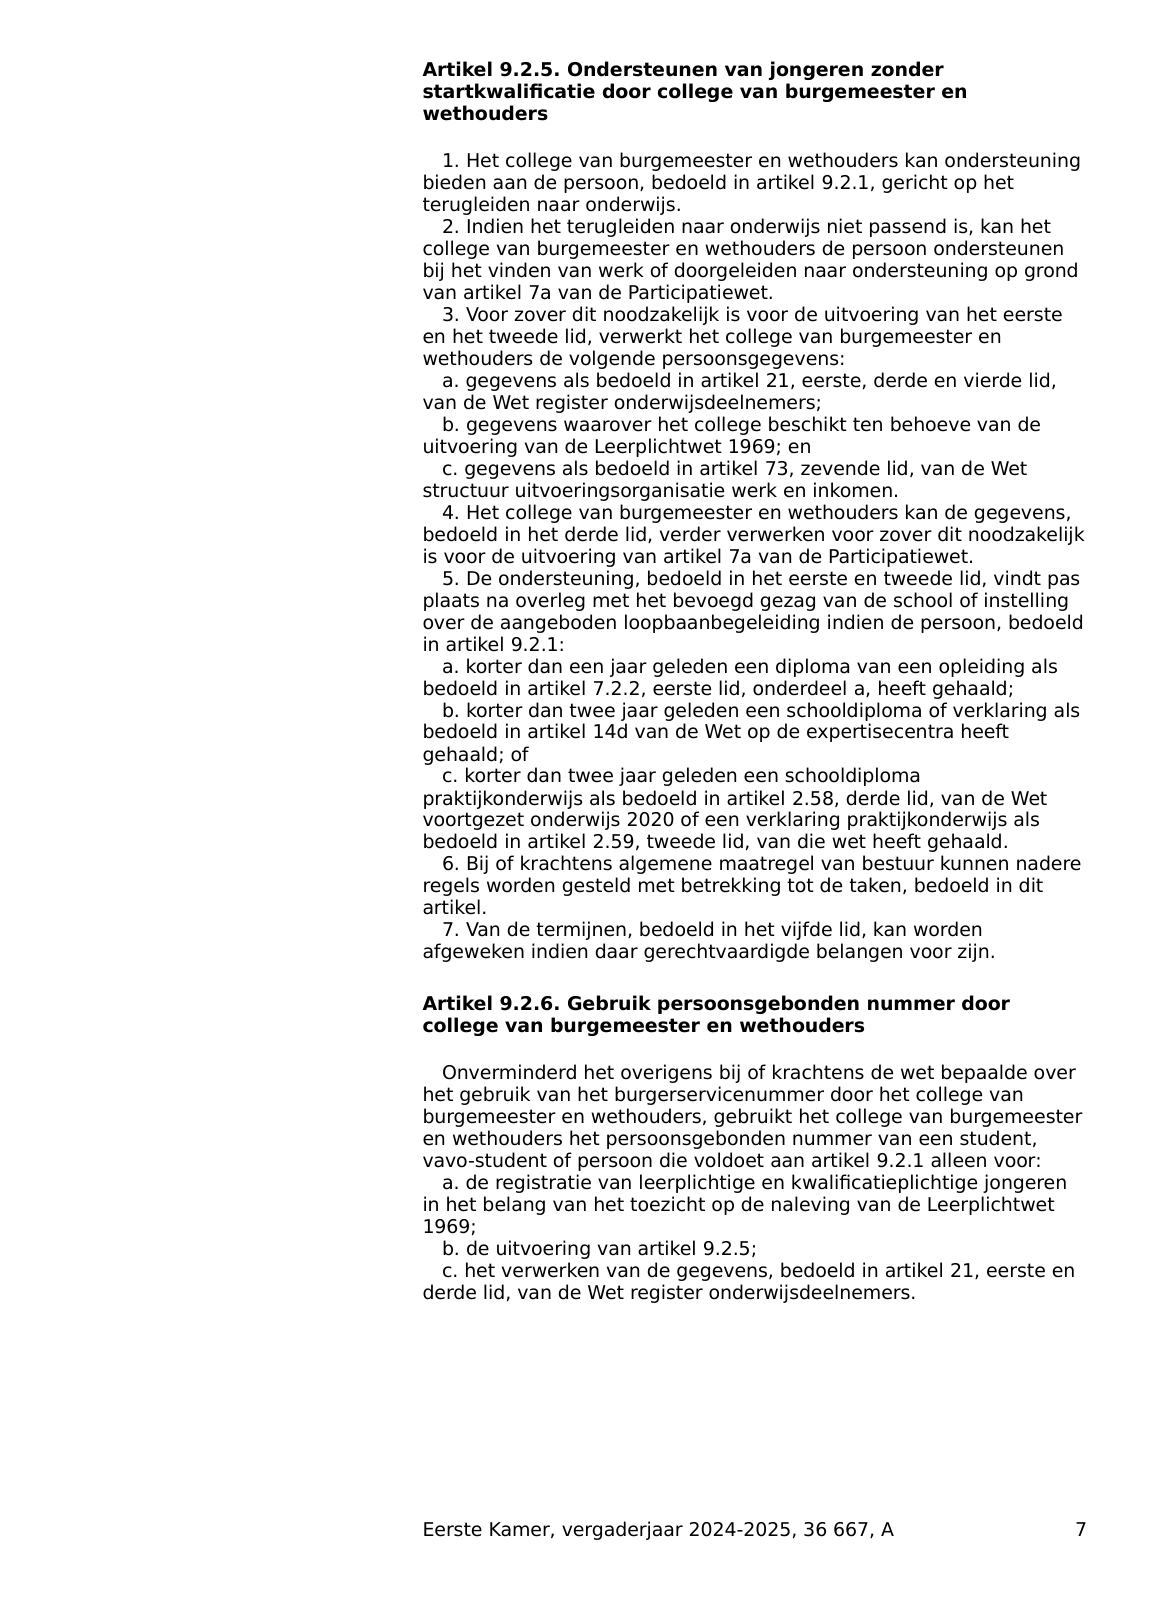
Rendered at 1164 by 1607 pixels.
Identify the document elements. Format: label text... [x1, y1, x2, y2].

text 3. Voor zover dit noodzakelijk is voor de uitvoering van het eerste en het tweede lid, verwerkt het college van burgemeester en wethouders de volgende persoonsgegevens: [422, 304, 1087, 370]
text a. de registratie van leerplichtige en kwalificatieplichtige jongeren in het belang van het toezicht op de naleving van de Leerplichtwet 1969; [422, 1172, 1087, 1238]
subtitle Artikel 9.2.5. Ondersteunen van jongeren zonder startkwalificatie door college van burgemeester en wethouders [422, 59, 1087, 125]
text 6. Bij of krachtens algemene maatregel van bestuur kunnen nadere regels worden gesteld met betrekking tot de taken, bedoeld in dit artikel. [422, 853, 1087, 919]
text b. de uitvoering van artikel 9.2.5; [422, 1238, 1087, 1260]
text a. gegevens als bedoeld in artikel 21, eerste, derde en vierde lid, van de Wet register onderwijsdeelnemers; [422, 370, 1087, 414]
text Onverminderd het overigens bij of krachtens de wet bepaalde over het gebruik van het burgerservicenummer door het college van burgemeester en wethouders, gebruikt het college van burgemeester en wethouders het persoonsgebonden nummer van een student, vavo-student of persoon die voldoet aan artikel 9.2.1 alleen voor: [422, 1062, 1087, 1172]
text a. korter dan een jaar geleden een diploma van een opleiding als bedoeld in artikel 7.2.2, eerste lid, onderdeel a, heeft gehaald; [422, 656, 1087, 699]
text 7. Van de termijnen, bedoeld in het vijfde lid, kan worden afgeweken indien daar gerechtvaardigde belangen voor zijn. [422, 919, 1087, 963]
text 4. Het college van burgemeester en wethouders kan de gegevens, bedoeld in het derde lid, verder verwerken voor zover dit noodzakelijk is voor de uitvoering van artikel 7a van de Participatiewet. [422, 502, 1087, 568]
text c. gegevens als bedoeld in artikel 73, zevende lid, van de Wet structuur uitvoeringsorganisatie werk en inkomen. [422, 458, 1087, 502]
text 5. De ondersteuning, bedoeld in het eerste en tweede lid, vindt pas plaats na overleg met het bevoegd gezag van de school of instelling over de aangeboden loopbaanbegeleiding indien de persoon, bedoeld in artikel 9.2.1: [422, 568, 1087, 656]
text b. gegevens waarover het college beschikt ten behoeve van de uitvoering van de Leerplichtwet 1969; en [422, 414, 1087, 458]
text b. korter dan twee jaar geleden een schooldiploma of verklaring als bedoeld in artikel 14d van de Wet op de expertisecentra heeft gehaald; of [422, 699, 1087, 765]
subtitle Artikel 9.2.6. Gebruik persoonsgebonden nummer door college van burgemeester en wethouders [422, 993, 1087, 1037]
text 1. Het college van burgemeester en wethouders kan ondersteuning bieden aan de persoon, bedoeld in artikel 9.2.1, gericht op het terugleiden naar onderwijs. [422, 150, 1087, 216]
text c. het verwerken van de gegevens, bedoeld in artikel 21, eerste en derde lid, van de Wet register onderwijsdeelnemers. [422, 1260, 1087, 1304]
text 2. Indien het terugleiden naar onderwijs niet passend is, kan het college van burgemeester en wethouders de persoon ondersteunen bij het vinden van werk of doorgeleiden naar ondersteuning op grond van artikel 7a van de Participatiewet. [422, 216, 1087, 304]
text c. korter dan twee jaar geleden een schooldiploma praktijkonderwijs als bedoeld in artikel 2.58, derde lid, van de Wet voortgezet onderwijs 2020 of een verklaring praktijkonderwijs als bedoeld in artikel 2.59, tweede lid, van die wet heeft gehaald. [422, 765, 1087, 853]
